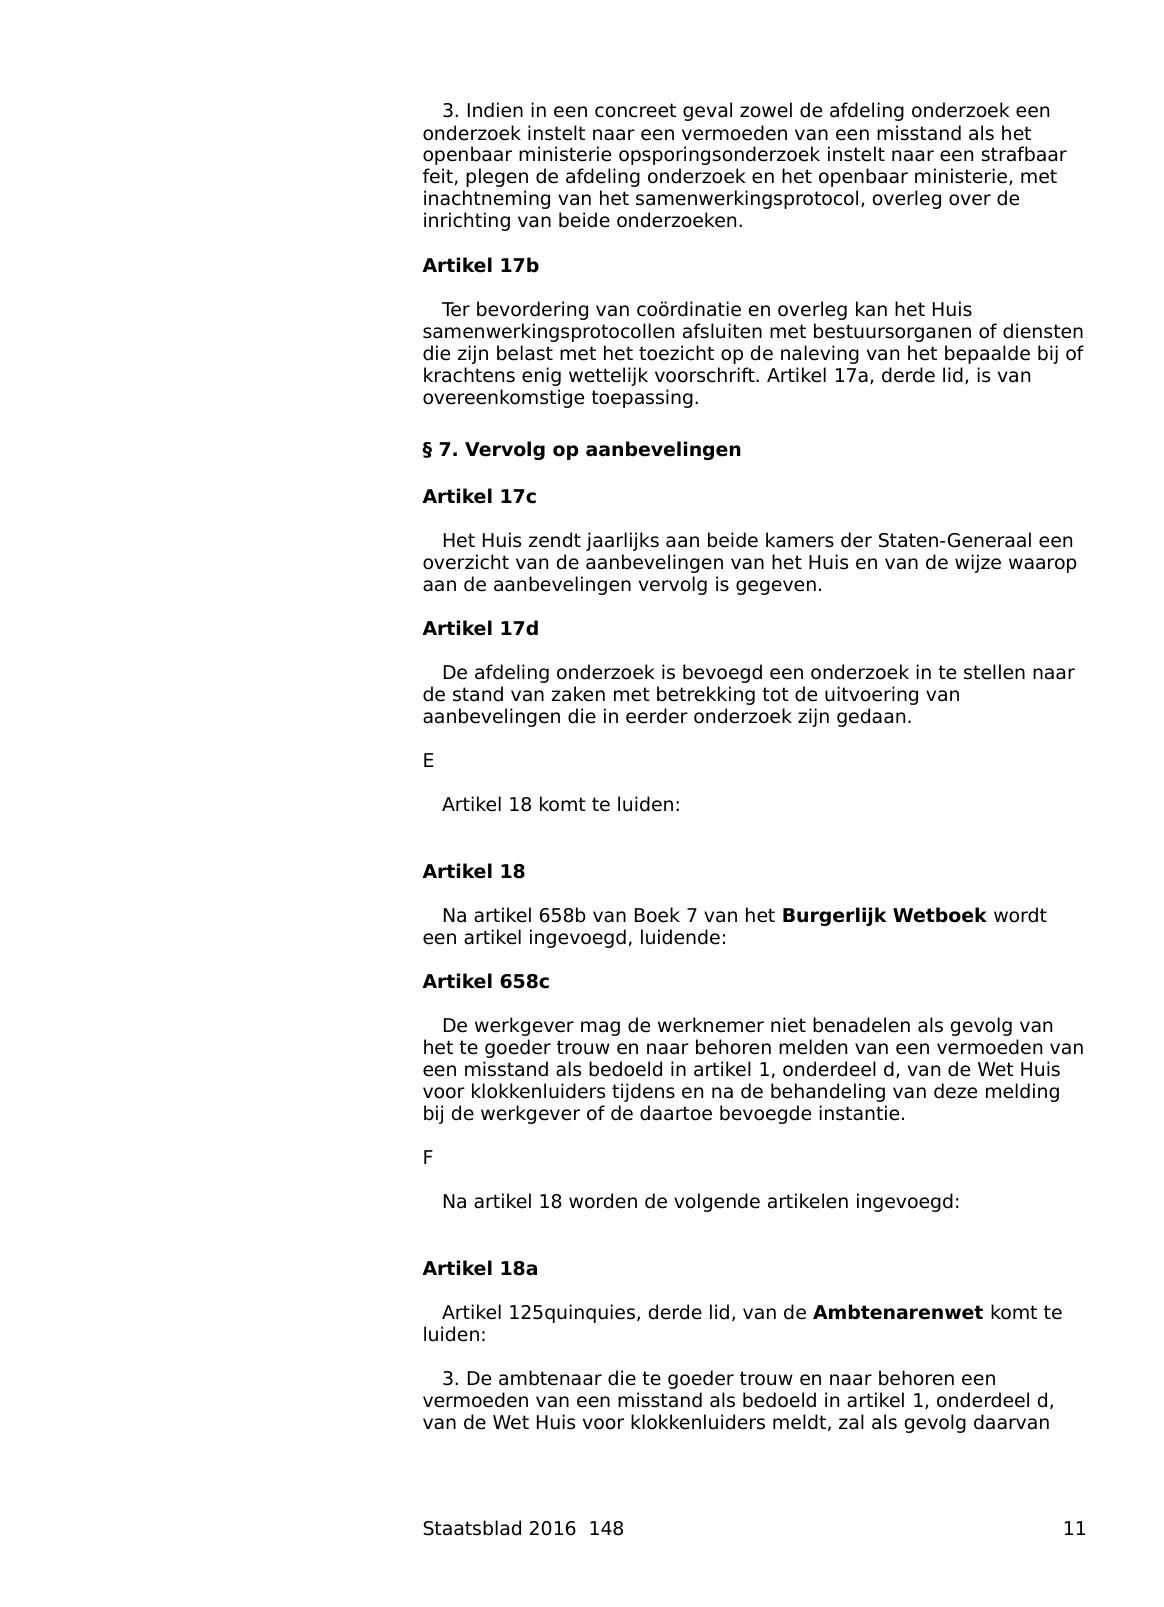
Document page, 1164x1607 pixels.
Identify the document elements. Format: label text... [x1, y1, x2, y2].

subtitle Artikel 17c [422, 486, 1087, 507]
text Na artikel 18 worden de volgende artikelen ingevoegd: [422, 1191, 1087, 1213]
text 3. De ambtenaar die te goeder trouw en naar behoren een vermoeden van een misstand als bedoeld in artikel 1, onderdeel d, van de Wet Huis voor klokkenluiders meldt, zal als gevolg daarvan [422, 1368, 1087, 1434]
text Ter bevordering van coördinatie en overleg kan het Huis samenwerkingsprotocollen afsluiten met bestuursorganen of diensten die zijn belast met het toezicht op de naleving van het bepaalde bij of krachtens enig wettelijk voorschrift. Artikel 17a, derde lid, is van overeenkomstige toepassing. [422, 299, 1087, 408]
text De werkgever mag de werknemer niet benadelen als gevolg van het te goeder trouw en naar behoren melden van een vermoeden van een misstand als bedoeld in artikel 1, onderdeel d, van de Wet Huis voor klokkenluiders tijdens en na de behandeling van deze melding bij de werkgever of de daartoe bevoegde instantie. [422, 1015, 1087, 1125]
text Artikel 18 komt te luiden: [422, 794, 1087, 816]
text Het Huis zendt jaarlijks aan beide kamers der Staten-Generaal een overzicht van de aanbevelingen van het Huis en van de wijze waarop aan de aanbevelingen vervolg is gegeven. [422, 530, 1087, 596]
subtitle Artikel 17b [422, 254, 1087, 276]
subtitle Artikel 658c [422, 971, 1087, 993]
text F [422, 1147, 1087, 1169]
subtitle Artikel 18a [422, 1258, 1087, 1280]
text E [422, 750, 1087, 772]
subtitle Artikel 18 [422, 861, 1087, 883]
subtitle § 7. Vervolg op aanbevelingen [422, 438, 1087, 461]
text 3. Indien in een concreet geval zowel de afdeling onderzoek een onderzoek instelt naar een vermoeden van een misstand als het openbaar ministerie opsporingsonderzoek instelt naar een strafbaar feit, plegen de afdeling onderzoek en het openbaar ministerie, met inachtneming van het samenwerkingsprotocol, overleg over de inrichting van beide onderzoeken. [422, 100, 1087, 232]
text Na artikel 658b van Boek 7 van het Burgerlijk Wetboek wordt een artikel ingevoegd, luidende: [422, 905, 1087, 949]
subtitle Artikel 17d [422, 618, 1087, 640]
text De afdeling onderzoek is bevoegd een onderzoek in te stellen naar de stand van zaken met betrekking tot de uitvoering van aanbevelingen die in eerder onderzoek zijn gedaan. [422, 662, 1087, 728]
text Artikel 125quinquies, derde lid, van de Ambtenarenwet komt te luiden: [422, 1302, 1087, 1346]
